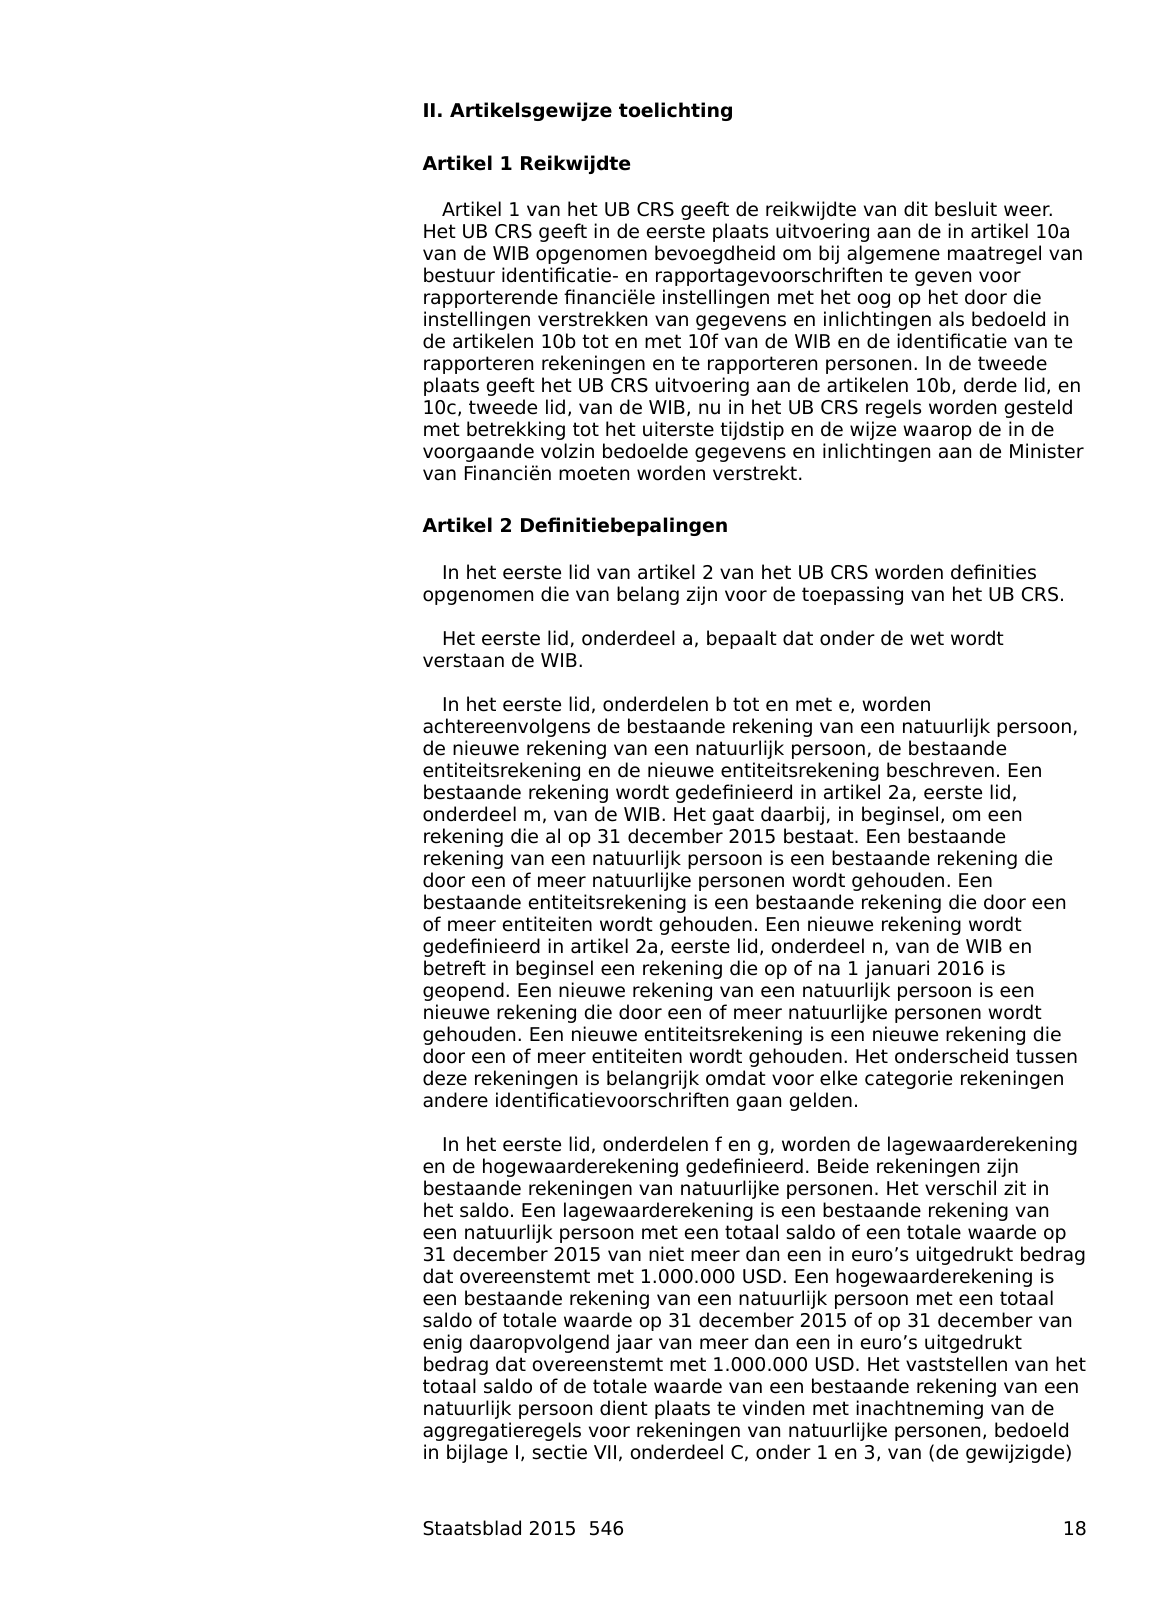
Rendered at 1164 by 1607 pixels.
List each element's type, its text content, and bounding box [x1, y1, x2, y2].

subtitle II. Artikelsgewijze toelichting [422, 100, 1087, 122]
text Artikel 1 van het UB CRS geeft de reikwijdte van dit besluit weer. Het UB CRS geeft in de eerste plaats uitvoering aan de in artikel 10a van de WIB opgenomen bevoegdheid om bij algemene maatregel van bestuur identificatie- en rapportagevoorschriften te geven voor rapporterende financiële instellingen met het oog op het door die instellingen verstrekken van gegevens en inlichtingen als bedoeld in de artikelen 10b tot en met 10f van de WIB en de identificatie van te rapporteren rekeningen en te rapporteren personen. In de tweede plaats geeft het UB CRS uitvoering aan de artikelen 10b, derde lid, en 10c, tweede lid, van de WIB, nu in het UB CRS regels worden gesteld met betrekking tot het uiterste tijdstip en de wijze waarop de in de voorgaande volzin bedoelde gegevens en inlichtingen aan de Minister van Financiën moeten worden verstrekt. [422, 199, 1087, 485]
text Het eerste lid, onderdeel a, bepaalt dat onder de wet wordt verstaan de WIB. [422, 628, 1087, 672]
text In het eerste lid, onderdelen f en g, worden de lagewaarderekening en de hogewaarderekening gedefinieerd. Beide rekeningen zijn bestaande rekeningen van natuurlijke personen. Het verschil zit in het saldo. Een lagewaarderekening is een bestaande rekening van een natuurlijk persoon met een totaal saldo of een totale waarde op 31 december 2015 van niet meer dan een in euro’s uitgedrukt bedrag dat overeenstemt met 1.000.000 USD. Een hogewaarderekening is een bestaande rekening van een natuurlijk persoon met een totaal saldo of totale waarde op 31 december 2015 of op 31 december van enig daaropvolgend jaar van meer dan een in euro’s uitgedrukt bedrag dat overeenstemt met 1.000.000 USD. Het vaststellen van het totaal saldo of de totale waarde van een bestaande rekening van een natuurlijk persoon dient plaats te vinden met inachtneming van de aggregatieregels voor rekeningen van natuurlijke personen, bedoeld in bijlage I, sectie VII, onderdeel C, onder 1 en 3, van (de gewijzigde) [422, 1134, 1087, 1464]
subtitle Artikel 2 Definitiebepalingen [422, 515, 1087, 537]
text In het eerste lid van artikel 2 van het UB CRS worden definities opgenomen die van belang zijn voor de toepassing van het UB CRS. [422, 562, 1087, 606]
subtitle Artikel 1 Reikwijdte [422, 152, 1087, 174]
text In het eerste lid, onderdelen b tot en met e, worden achtereenvolgens de bestaande rekening van een natuurlijk persoon, de nieuwe rekening van een natuurlijk persoon, de bestaande entiteitsrekening en de nieuwe entiteitsrekening beschreven. Een bestaande rekening wordt gedefinieerd in artikel 2a, eerste lid, onderdeel m, van de WIB. Het gaat daarbij, in beginsel, om een rekening die al op 31 december 2015 bestaat. Een bestaande rekening van een natuurlijk persoon is een bestaande rekening die door een of meer natuurlijke personen wordt gehouden. Een bestaande entiteitsrekening is een bestaande rekening die door een of meer entiteiten wordt gehouden. Een nieuwe rekening wordt gedefinieerd in artikel 2a, eerste lid, onderdeel n, van de WIB en betreft in beginsel een rekening die op of na 1 januari 2016 is geopend. Een nieuwe rekening van een natuurlijk persoon is een nieuwe rekening die door een of meer natuurlijke personen wordt gehouden. Een nieuwe entiteitsrekening is een nieuwe rekening die door een of meer entiteiten wordt gehouden. Het onderscheid tussen deze rekeningen is belangrijk omdat voor elke categorie rekeningen andere identificatievoorschriften gaan gelden. [422, 694, 1087, 1112]
